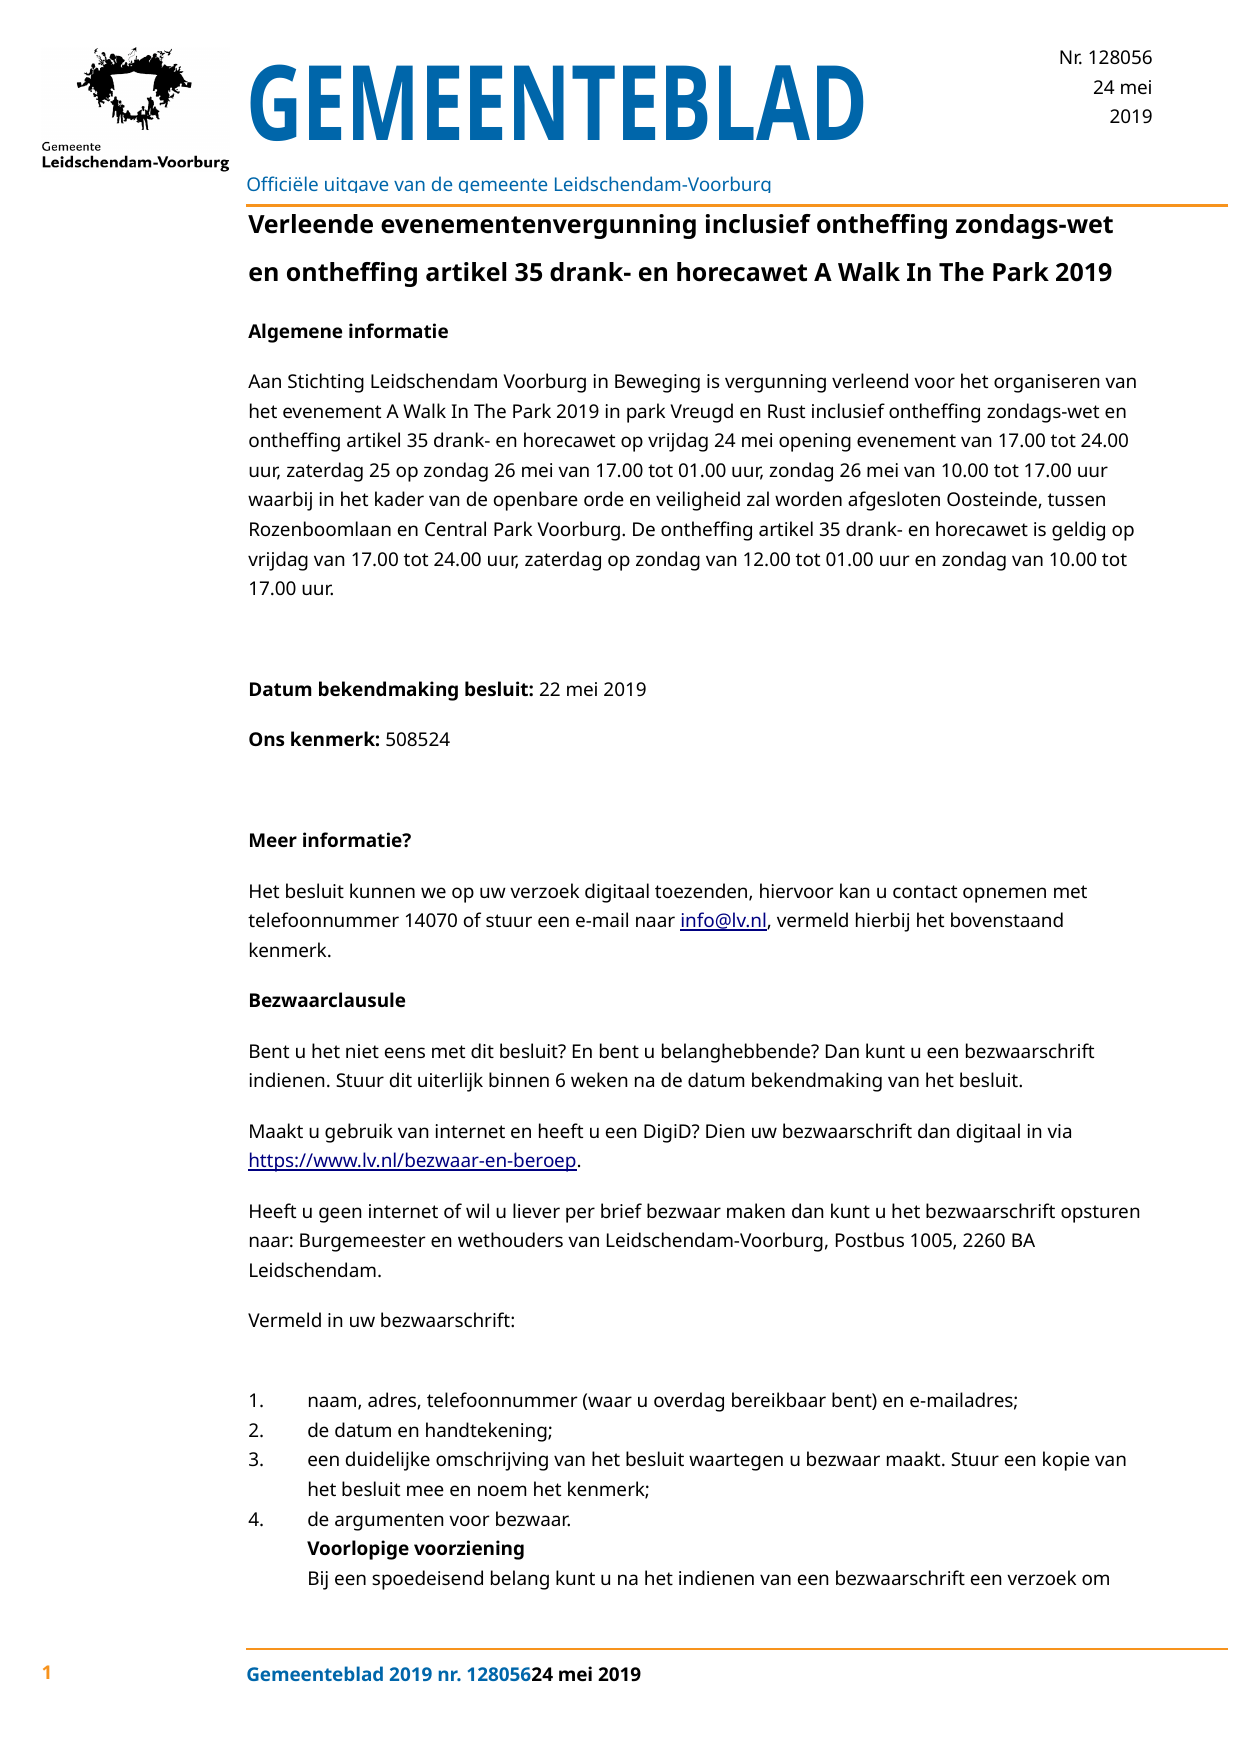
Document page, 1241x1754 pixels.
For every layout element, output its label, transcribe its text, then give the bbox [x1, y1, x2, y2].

text Vermeld in uw bezwaarschrift: [248, 1307, 1152, 1333]
list naam, adres, telefoonnummer (waar u overdag bereikbaar bent) en e-mailadres; [248, 1387, 1152, 1413]
text Algemene informatie [248, 318, 1152, 344]
list de datum en handtekening; [248, 1417, 1152, 1443]
list Voorlopige voorziening [248, 1535, 1152, 1561]
text Verleende evenementenvergunning inclusief ontheffing zondags-wet en ontheffing artikel 35 drank- en horecawet A Walk In The Park 2019 [248, 207, 1152, 288]
list een duidelijke omschrijving van het besluit waartegen u bezwaar maakt. Stuur een kopie van het besluit mee en noem het kenmerk; [248, 1447, 1152, 1502]
list Bij een spoedeisend belang kunt u na het indienen van een bezwaarschrift een verzoek om [248, 1565, 1152, 1591]
text Datum bekendmaking besluit: 22 mei 2019 [248, 676, 1152, 702]
text Ons kenmerk: 508524 [248, 727, 1152, 752]
text Aan Stichting Leidschendam Voorburg in Beweging is vergunning verleend voor het organiseren van het evenement A Walk In The Park 2019 in park Vreugd en Rust inclusief ontheffing zondags-wet en ontheffing artikel 35 drank- en horecawet op vrijdag 24 mei opening evenement van 17.00 tot 24.00 uur, zaterdag 25 op zondag 26 mei van 17.00 tot 01.00 uur, zondag 26 mei van 10.00 tot 17.00 uur waarbij in het kader van de openbare orde en veiligheid zal worden afgesloten Oosteinde, tussen Rozenboomlaan en Central Park Voorburg. De ontheffing artikel 35 drank- en horecawet is geldig op vrijdag van 17.00 tot 24.00 uur, zaterdag op zondag van 12.00 tot 01.00 uur en zondag van 10.00 tot 17.00 uur. [248, 368, 1152, 601]
text Bezwaarclausule [248, 987, 1152, 1013]
text Het besluit kunnen we op uw verzoek digitaal toezenden, hiervoor kan u contact opnemen met telefoonnummer 14070 of stuur een e-mail naar info@lv.nl, vermeld hierbij het bovenstaand kenmerk. [248, 878, 1152, 963]
text Maakt u gebruik van internet en heeft u een DigiD? Dien uw bezwaarschrift dan digitaal in via https://www.lv.nl/bezwaar-en-beroep. [248, 1118, 1152, 1173]
list de argumenten voor bezwaar. [248, 1506, 1152, 1532]
text Meer informatie? [248, 827, 1152, 853]
text Heeft u geen internet of wil u liever per brief bezwaar maken dan kunt u het bezwaarschrift opsturen naar: Burgemeester en wethouders van Leidschendam-Voorburg, Postbus 1005, 2260 BA Leidschendam. [248, 1198, 1152, 1283]
text Bent u het niet eens met dit besluit? En bent u belanghebbende? Dan kunt u een bezwaarschrift indienen. Stuur dit uiterlijk binnen 6 weken na de datum bekendmaking van het besluit. [248, 1038, 1152, 1093]
picture [41, 47, 231, 172]
